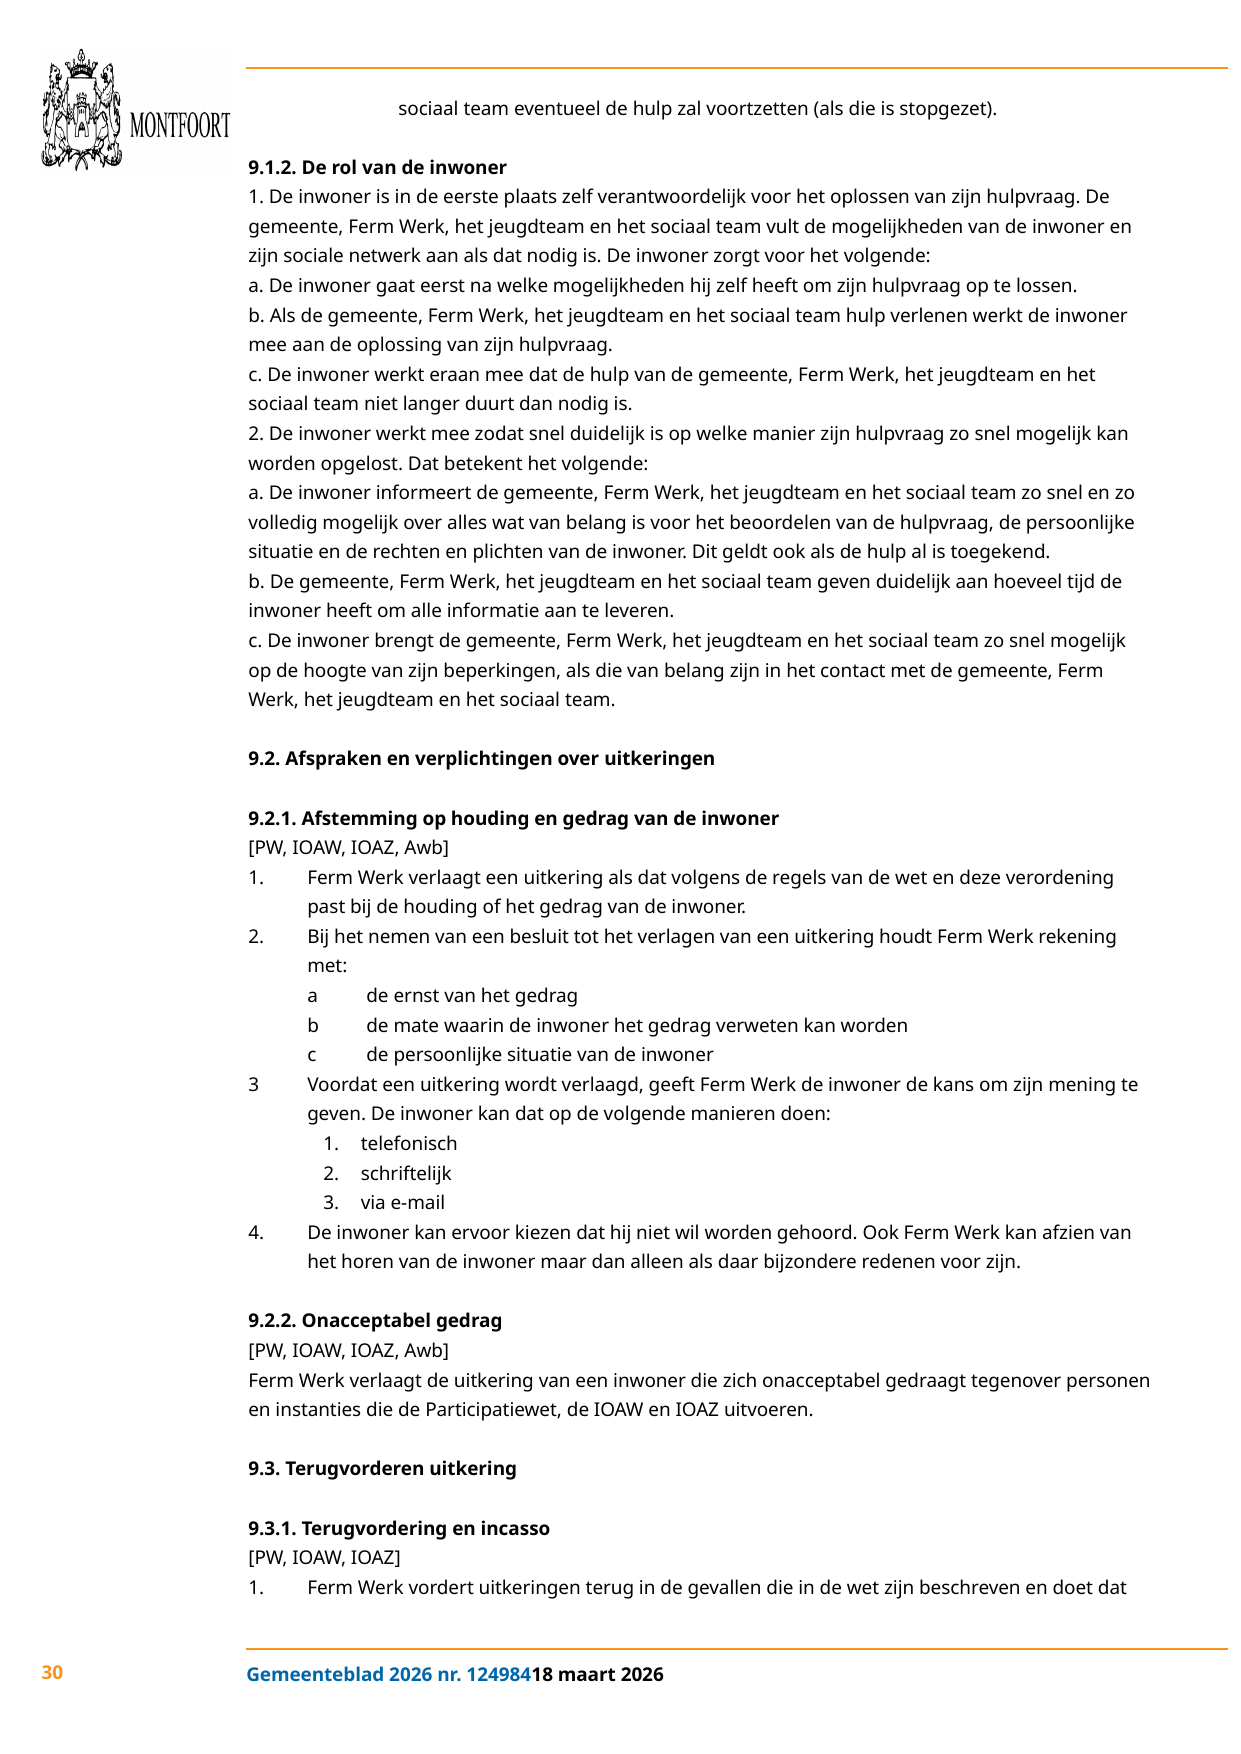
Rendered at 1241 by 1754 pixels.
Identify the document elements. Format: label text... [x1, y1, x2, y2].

text c. De inwoner werkt eraan mee dat de hulp van de gemeente, Ferm Werk, het jeugdteam en het sociaal team niet langer duurt dan nodig is. [248, 361, 1152, 416]
list De inwoner kan ervoor kiezen dat hij niet wil worden gehoord. Ook Ferm Werk kan afzien van het horen van de inwoner maar dan alleen als daar bijzondere redenen voor zijn. [248, 1219, 1152, 1274]
text a. De inwoner informeert de gemeente, Ferm Werk, het jeugdteam en het sociaal team zo snel en zo volledig mogelijk over alles wat van belang is voor het beoordelen van de hulpvraag, de persoonlijke situatie en de rechten en plichten van de inwoner. Dit geldt ook als de hulp al is toegekend. [248, 479, 1152, 564]
text c. De inwoner brengt de gemeente, Ferm Werk, het jeugdteam en het sociaal team zo snel mogelijk op de hoogte van zijn beperkingen, als die van belang zijn in het contact met de gemeente, Ferm Werk, het jeugdteam en het sociaal team. [248, 627, 1152, 712]
picture [41, 47, 231, 172]
list schriftelijk [323, 1160, 1152, 1186]
text 2. De inwoner werkt mee zodat snel duidelijk is op welke manier zijn hulpvraag zo snel mogelijk kan worden opgelost. Dat betekent het volgende: [248, 420, 1152, 476]
text 9.1.2. De rol van de inwoner [248, 154, 1152, 180]
list Ferm Werk vordert uitkeringen terug in de gevallen die in de wet zijn beschreven en doet dat [248, 1574, 1152, 1600]
text [PW, IOAW, IOAZ, Awb] [248, 834, 1152, 860]
text 9.2.1. Afstemming op houding en gedrag van de inwoner [248, 805, 1152, 831]
list via e-mail [323, 1189, 1152, 1215]
text [PW, IOAW, IOAZ, Awb] [248, 1337, 1152, 1363]
text b. Als de gemeente, Ferm Werk, het jeugdteam en het sociaal team hulp verlenen werkt de inwoner mee aan de oplossing van zijn hulpvraag. [248, 302, 1152, 357]
text 9.3.1. Terugvordering en incasso [248, 1515, 1152, 1541]
list telefonisch [323, 1130, 1152, 1156]
list de mate waarin de inwoner het gedrag verweten kan worden [307, 1012, 1152, 1038]
list Voordat een uitkering wordt verlaagd, geeft Ferm Werk de inwoner de kans om zijn mening te geven. De inwoner kan dat op de volgende manieren doen: [248, 1071, 1152, 1126]
list de persoonlijke situatie van de inwoner [307, 1041, 1152, 1067]
list de ernst van het gedrag [307, 982, 1152, 1008]
text b. De gemeente, Ferm Werk, het jeugdteam en het sociaal team geven duidelijk aan hoeveel tijd de inwoner heeft om alle informatie aan te leveren. [248, 568, 1152, 623]
text 1. De inwoner is in de eerste plaats zelf verantwoordelijk voor het oplossen van zijn hulpvraag. De gemeente, Ferm Werk, het jeugdteam en het sociaal team vult de mogelijkheden van de inwoner en zijn sociale netwerk aan als dat nodig is. De inwoner zorgt voor het volgende: [248, 183, 1152, 268]
list sociaal team eventueel de hulp zal voortzetten (als die is stopgezet). [361, 95, 1152, 121]
list Ferm Werk verlaagt een uitkering als dat volgens de regels van de wet en deze verordening past bij de houding of het gedrag van de inwoner. [248, 864, 1152, 919]
list Bij het nemen van een besluit tot het verlagen van een uitkering houdt Ferm Werk rekening met: [248, 923, 1152, 978]
text a. De inwoner gaat eerst na welke mogelijkheden hij zelf heeft om zijn hulpvraag op te lossen. [248, 272, 1152, 298]
text 9.3. Terugvorderen uitkering [248, 1456, 1152, 1481]
text 9.2. Afspraken en verplichtingen over uitkeringen [248, 746, 1152, 771]
text [PW, IOAW, IOAZ] [248, 1544, 1152, 1570]
text 9.2.2. Onacceptabel gedrag [248, 1308, 1152, 1333]
text Ferm Werk verlaagt de uitkering van een inwoner die zich onacceptabel gedraagt tegenover personen en instanties die de Participatiewet, de IOAW en IOAZ uitvoeren. [248, 1367, 1152, 1422]
